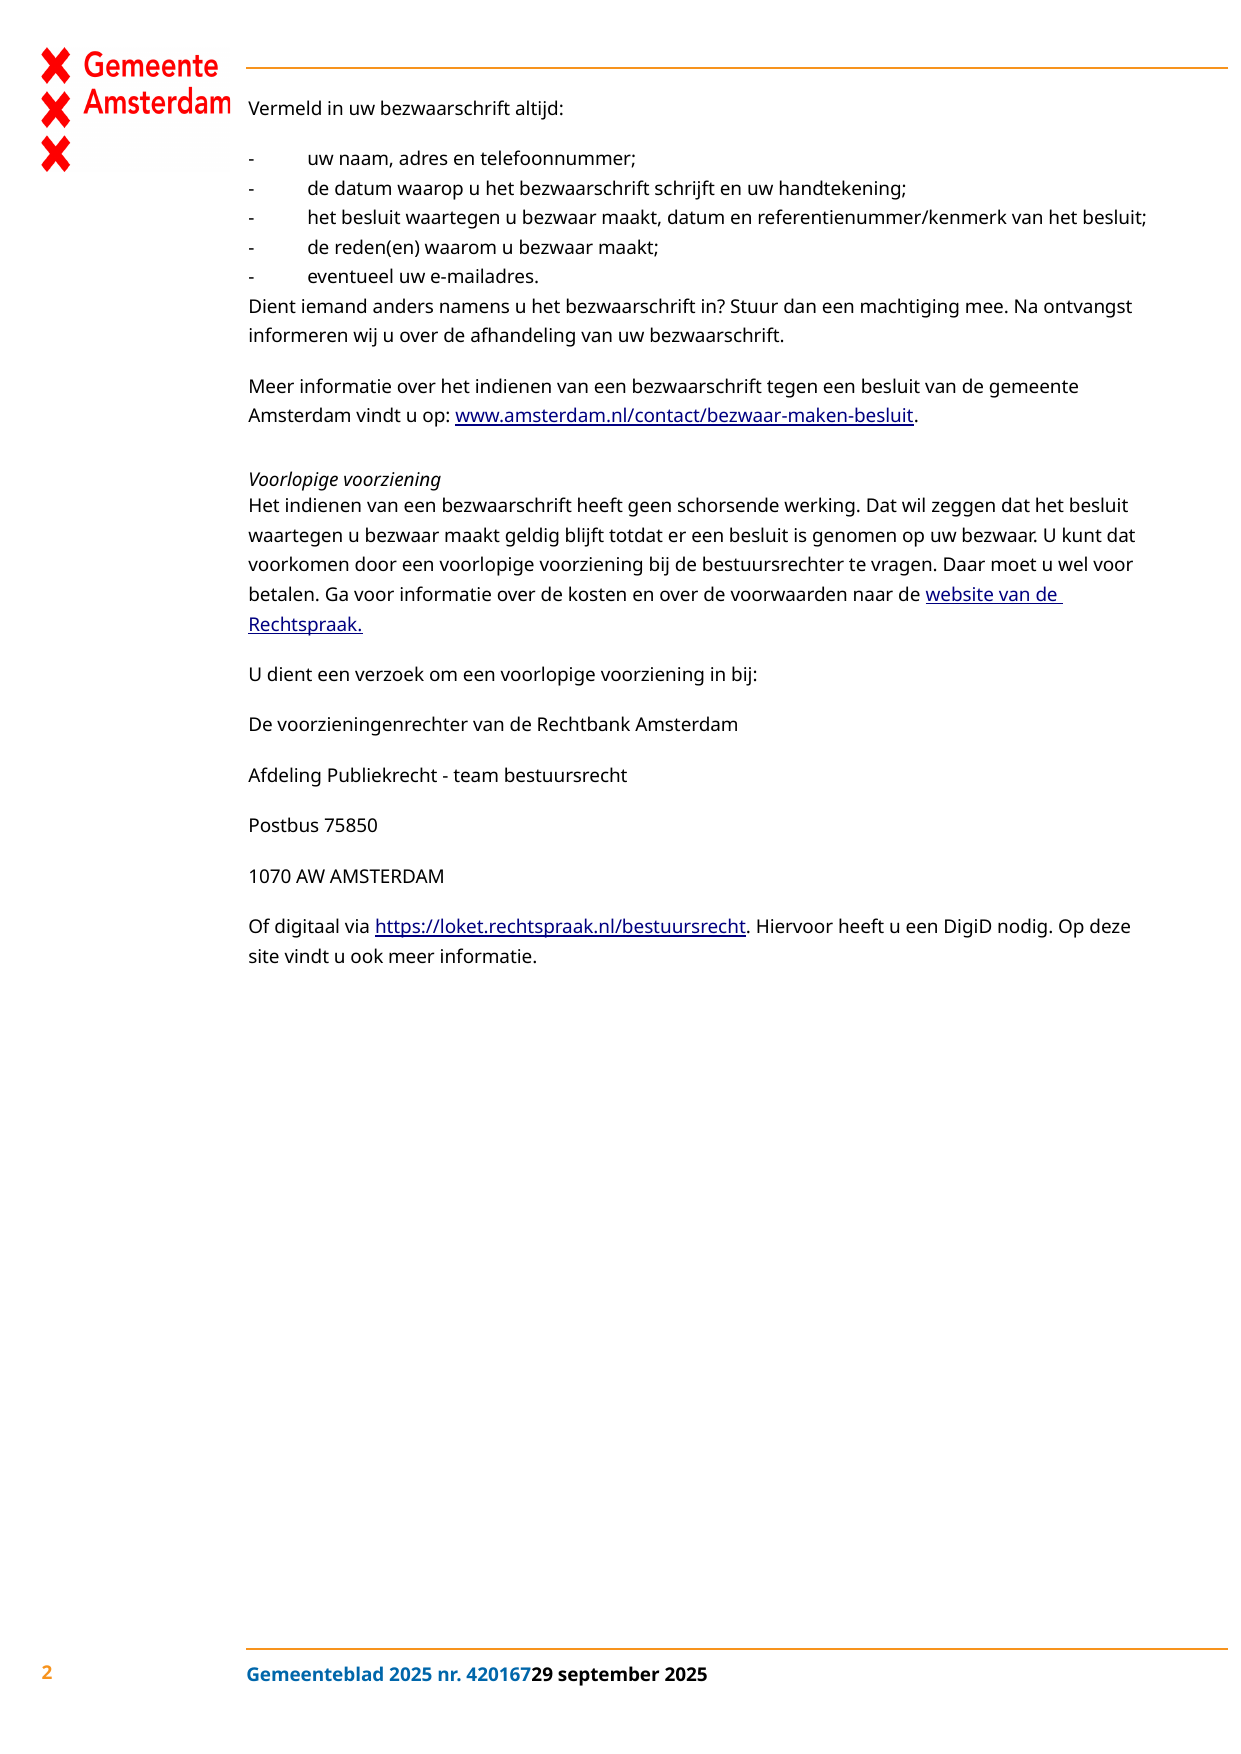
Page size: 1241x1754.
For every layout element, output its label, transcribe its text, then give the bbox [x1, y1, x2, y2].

text U dient een verzoek om een voorlopige voorziening in bij: [248, 661, 1152, 687]
text Meer informatie over het indienen van een bezwaarschrift tegen een besluit van de gemeente Amsterdam vindt u op: www.amsterdam.nl/contact/bezwaar-maken-besluit. [248, 373, 1152, 428]
text Dient iemand anders namens u het bezwaarschrift in? Stuur dan een machtiging mee. Na ontvangst informeren wij u over de afhandeling van uw bezwaarschrift. [248, 293, 1152, 348]
text Het indienen van een bezwaarschrift heeft geen schorsende werking. Dat wil zeggen dat het besluit waartegen u bezwaar maakt geldig blijft totdat er een besluit is genomen op uw bezwaar. U kunt dat voorkomen door een voorlopige voorziening bij de bestuursrechter te vragen. Daar moet u wel voor betalen. Ga voor informatie over de kosten en over de voorwaarden naar de website van de Rechtspraak. [248, 492, 1152, 636]
text Postbus 75850 [248, 812, 1152, 838]
list eventueel uw e-mailadres. [248, 263, 1152, 289]
text Afdeling Publiekrecht - team bestuursrecht [248, 762, 1152, 788]
picture [41, 47, 231, 172]
list de datum waarop u het bezwaarschrift schrijft en uw handtekening; [248, 175, 1152, 201]
text Voorlopige voorziening [248, 467, 1152, 492]
text De voorzieningenrechter van de Rechtbank Amsterdam [248, 712, 1152, 737]
list het besluit waartegen u bezwaar maakt, datum en referentienummer/kenmerk van het besluit; [248, 204, 1152, 230]
list uw naam, adres en telefoonnummer; [248, 145, 1152, 171]
text 1070 AW AMSTERDAM [248, 863, 1152, 888]
text Vermeld in uw bezwaarschrift altijd: [248, 95, 1152, 121]
text Of digitaal via https://loket.rechtspraak.nl/bestuursrecht. Hiervoor heeft u een DigiD nodig. Op deze site vindt u ook meer informatie. [248, 913, 1152, 968]
list de reden(en) waarom u bezwaar maakt; [248, 234, 1152, 260]
